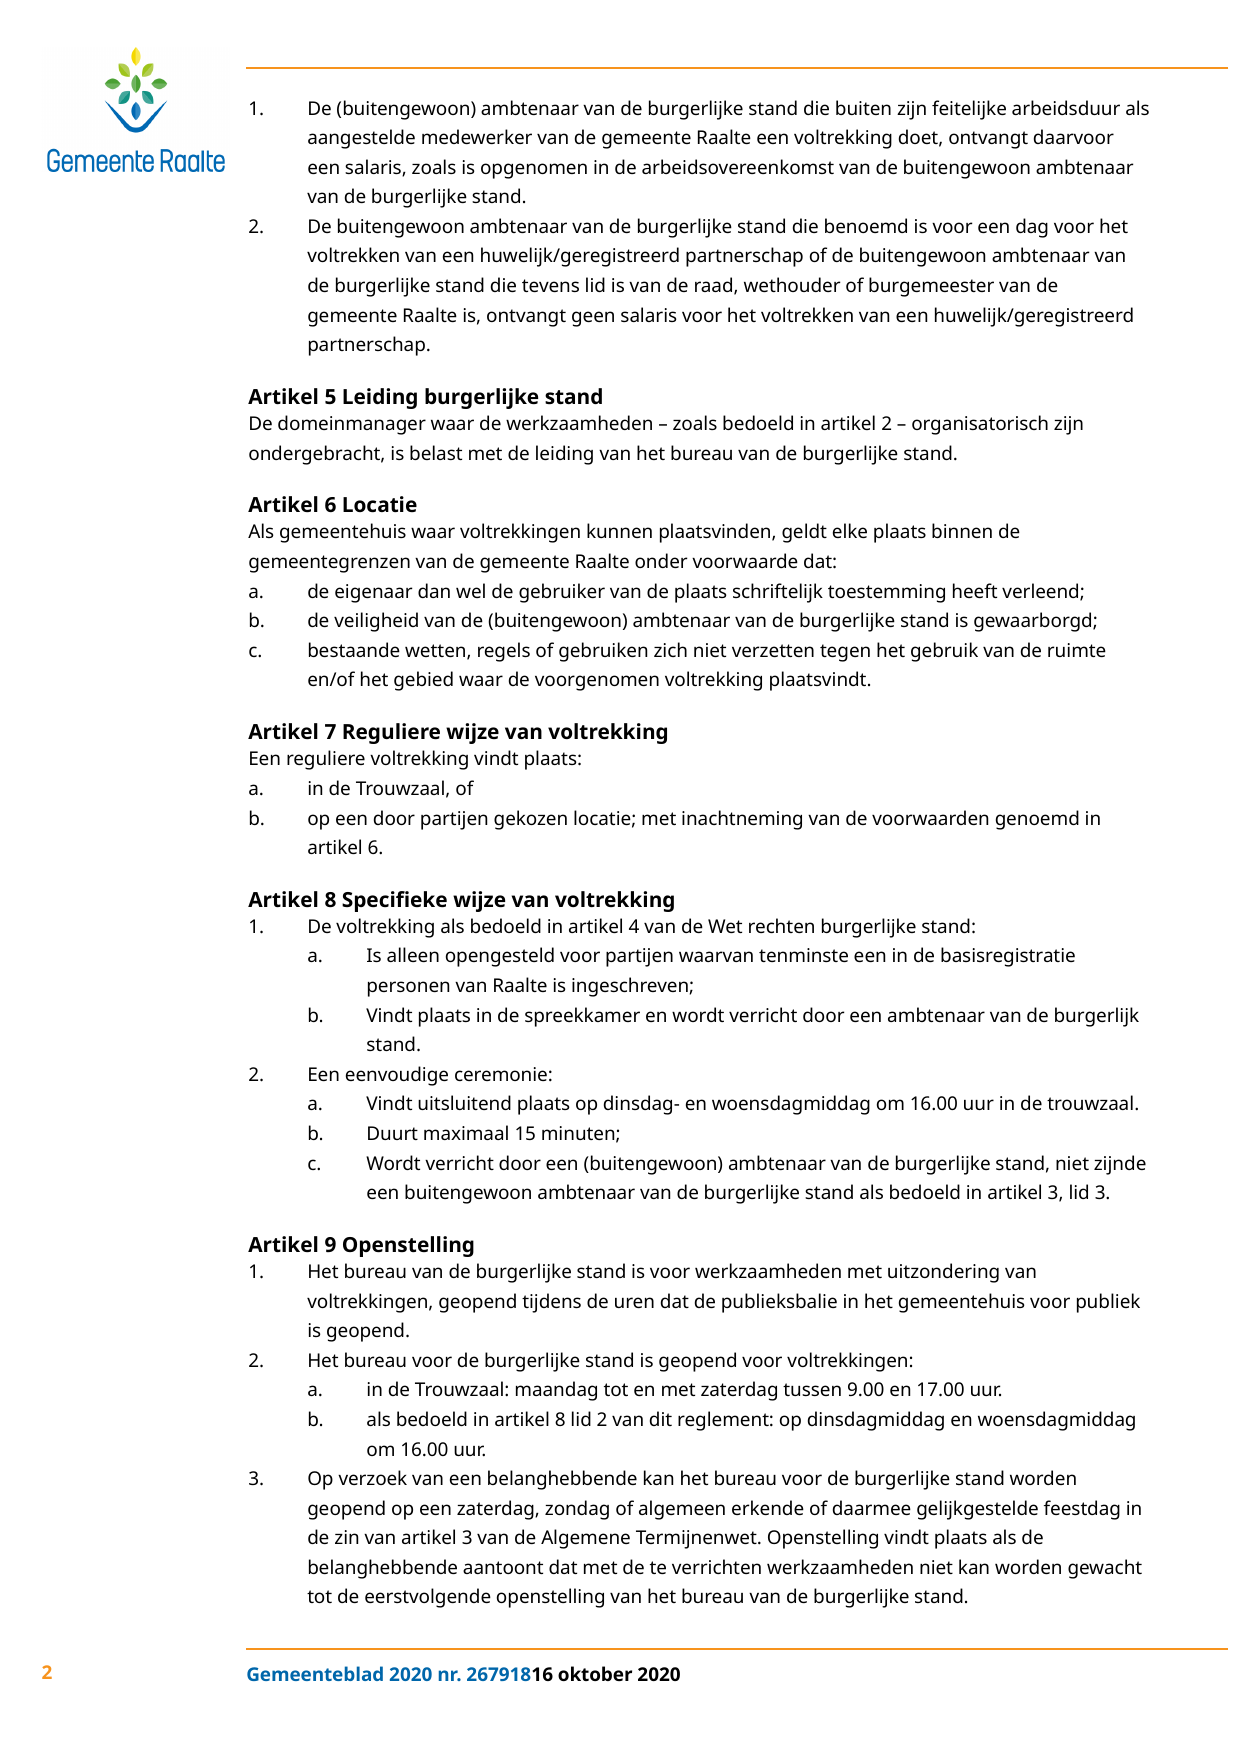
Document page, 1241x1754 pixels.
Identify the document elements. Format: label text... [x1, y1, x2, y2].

text Artikel 9 Openstelling [248, 1230, 1152, 1258]
text Een reguliere voltrekking vindt plaats: [248, 746, 1152, 771]
list De buitengewoon ambtenaar van de burgerlijke stand die benoemd is voor een dag voor het voltrekken van een huwelijk/geregistreerd partnerschap of de buitengewoon ambtenaar van de burgerlijke stand die tevens lid is van de raad, wethouder of burgemeester van de gemeente Raalte is, ontvangt geen salaris voor het voltrekken van een huwelijk/geregistreerd partnerschap. [248, 213, 1152, 357]
list op een door partijen gekozen locatie; met inachtneming van de voorwaarden genoemd in artikel 6. [248, 805, 1152, 860]
list in de Trouwzaal: maandag tot en met zaterdag tussen 9.00 en 17.00 uur. [307, 1377, 1152, 1402]
list Vindt uitsluitend plaats op dinsdag- en woensdagmiddag om 16.00 uur in de trouwzaal. [307, 1091, 1152, 1116]
list Het bureau voor de burgerlijke stand is geopend voor voltrekkingen: [248, 1347, 1152, 1373]
text Artikel 6 Locatie [248, 490, 1152, 519]
list de eigenaar dan wel de gebruiker van de plaats schriftelijk toestemming heeft verleend; [248, 578, 1152, 604]
list De voltrekking als bedoeld in artikel 4 van de Wet rechten burgerlijke stand: [248, 913, 1152, 939]
list als bedoeld in artikel 8 lid 2 van dit reglement: op dinsdagmiddag en woensdagmiddag om 16.00 uur. [307, 1406, 1152, 1461]
list Het bureau van de burgerlijke stand is voor werkzaamheden met uitzondering van voltrekkingen, geopend tijdens de uren dat de publieksbalie in het gemeentehuis voor publiek is geopend. [248, 1258, 1152, 1343]
list de veiligheid van de (buitengewoon) ambtenaar van de burgerlijke stand is gewaarborgd; [248, 607, 1152, 633]
text Artikel 7 Reguliere wijze van voltrekking [248, 717, 1152, 746]
list Is alleen opengesteld voor partijen waarvan tenminste een in de basisregistratie personen van Raalte is ingeschreven; [307, 943, 1152, 998]
text De domeinmanager waar de werkzaamheden – zoals bedoeld in artikel 2 – organisatorisch zijn ondergebracht, is belast met de leiding van het bureau van de burgerlijke stand. [248, 410, 1152, 466]
list Op verzoek van een belanghebbende kan het bureau voor de burgerlijke stand worden geopend op een zaterdag, zondag of algemeen erkende of daarmee gelijkgestelde feestdag in de zin van artikel 3 van de Algemene Termijnenwet. Openstelling vindt plaats als de belanghebbende aantoont dat met de te verrichten werkzaamheden niet kan worden gewacht tot de eerstvolgende openstelling van het bureau van de burgerlijke stand. [248, 1465, 1152, 1609]
picture [41, 47, 231, 172]
list bestaande wetten, regels of gebruiken zich niet verzetten tegen het gebruik van de ruimte en/of het gebied waar de voorgenomen voltrekking plaatsvindt. [248, 637, 1152, 692]
list Duurt maximaal 15 minuten; [307, 1120, 1152, 1146]
list De (buitengewoon) ambtenaar van de burgerlijke stand die buiten zijn feitelijke arbeidsduur als aangestelde medewerker van de gemeente Raalte een voltrekking doet, ontvangt daarvoor een salaris, zoals is opgenomen in de arbeidsovereenkomst van de buitengewoon ambtenaar van de burgerlijke stand. [248, 95, 1152, 209]
list Een eenvoudige ceremonie: [248, 1061, 1152, 1087]
list Wordt verricht door een (buitengewoon) ambtenaar van de burgerlijke stand, niet zijnde een buitengewoon ambtenaar van de burgerlijke stand als bedoeld in artikel 3, lid 3. [307, 1150, 1152, 1205]
list Vindt plaats in de spreekkamer en wordt verricht door een ambtenaar van de burgerlijk stand. [307, 1002, 1152, 1057]
text Artikel 8 Specifieke wijze van voltrekking [248, 885, 1152, 913]
text Als gemeentehuis waar voltrekkingen kunnen plaatsvinden, geldt elke plaats binnen de gemeentegrenzen van de gemeente Raalte onder voorwaarde dat: [248, 519, 1152, 574]
text Artikel 5 Leiding burgerlijke stand [248, 382, 1152, 410]
list in de Trouwzaal, of [248, 775, 1152, 801]
